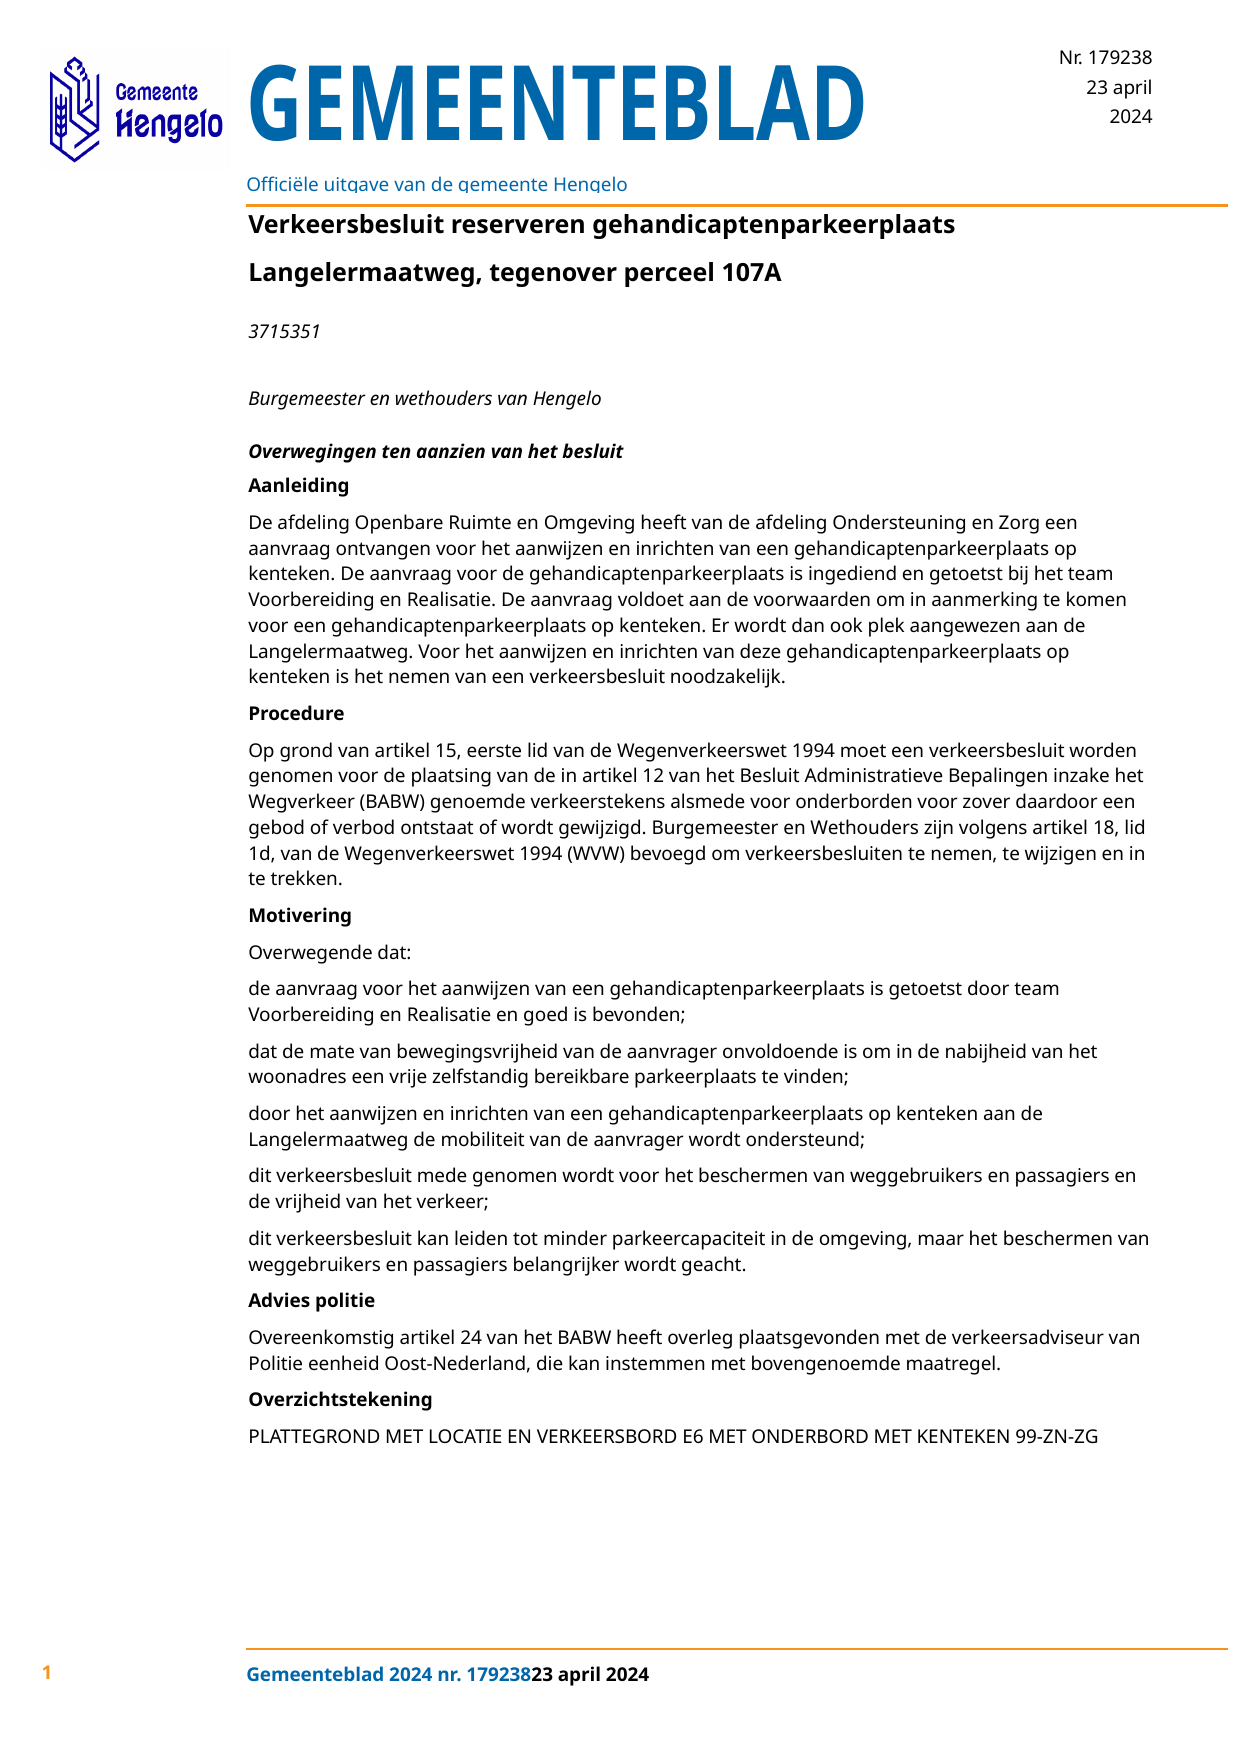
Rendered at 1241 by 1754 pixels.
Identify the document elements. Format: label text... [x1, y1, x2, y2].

text Overwegende dat: [248, 939, 1152, 964]
text dit verkeersbesluit kan leiden tot minder parkeercapaciteit in de omgeving, maar het beschermen van weggebruikers en passagiers belangrijker wordt geacht. [248, 1225, 1152, 1277]
text 3715351 [248, 318, 1152, 344]
text Advies politie [248, 1287, 1152, 1313]
text door het aanwijzen en inrichten van een gehandicaptenparkeerplaats op kenteken aan de Langelermaatweg de mobiliteit van de aanvrager wordt ondersteund; [248, 1100, 1152, 1152]
text PLATTEGROND MET LOCATIE EN VERKEERSBORD E6 MET ONDERBORD MET KENTEKEN 99-ZN-ZG [248, 1423, 1152, 1449]
text dit verkeersbesluit mede genomen wordt voor het beschermen van weggebruikers en passagiers en de vrijheid van het verkeer; [248, 1163, 1152, 1214]
text De afdeling Openbare Ruimte en Omgeving heeft van de afdeling Ondersteuning en Zorg een aanvraag ontvangen voor het aanwijzen en inrichten van een gehandicaptenparkeerplaats op kenteken. De aanvraag voor de gehandicaptenparkeerplaats is ingediend en getoetst bij het team Voorbereiding en Realisatie. De aanvraag voldoet aan de voorwaarden om in aanmerking te komen voor een gehandicaptenparkeerplaats op kenteken. Er wordt dan ook plek aangewezen aan de Langelermaatweg. Voor het aanwijzen en inrichten van deze gehandicaptenparkeerplaats op kenteken is het nemen van een verkeersbesluit noodzakelijk. [248, 509, 1152, 689]
text Op grond van artikel 15, eerste lid van de Wegenverkeerswet 1994 moet een verkeersbesluit worden genomen voor de plaatsing van de in artikel 12 van het Besluit Administratieve Bepalingen inzake het Wegverkeer (BABW) genoemde verkeerstekens alsmede voor onderborden voor zover daardoor een gebod of verbod ontstaat of wordt gewijzigd. Burgemeester en Wethouders zijn volgens artikel 18, lid 1d, van de Wegenverkeerswet 1994 (WVW) bevoegd om verkeersbesluiten te nemen, te wijzigen en in te trekken. [248, 737, 1152, 891]
text Overzichtstekening [248, 1387, 1152, 1412]
text de aanvraag voor het aanwijzen van een gehandicaptenparkeerplaats is getoetst door team Voorbereiding en Realisatie en goed is bevonden; [248, 976, 1152, 1027]
text Burgemeester en wethouders van Hengelo [248, 386, 1152, 411]
text Aanleiding [248, 472, 1152, 498]
text Procedure [248, 700, 1152, 726]
picture [41, 47, 231, 172]
text Overeenkomstig artikel 24 van het BABW heeft overleg plaatsgevonden met de verkeersadviseur van Politie eenheid Oost-Nederland, die kan instemmen met bovengenoemde maatregel. [248, 1324, 1152, 1376]
text Motivering [248, 902, 1152, 928]
text Overwegingen ten aanzien van het besluit [248, 438, 1152, 464]
text dat de mate van bewegingsvrijheid van de aanvrager onvoldoende is om in de nabijheid van het woonadres een vrije zelfstandig bereikbare parkeerplaats te vinden; [248, 1038, 1152, 1089]
text Verkeersbesluit reserveren gehandicaptenparkeerplaats Langelermaatweg, tegenover perceel 107A [248, 207, 1152, 288]
